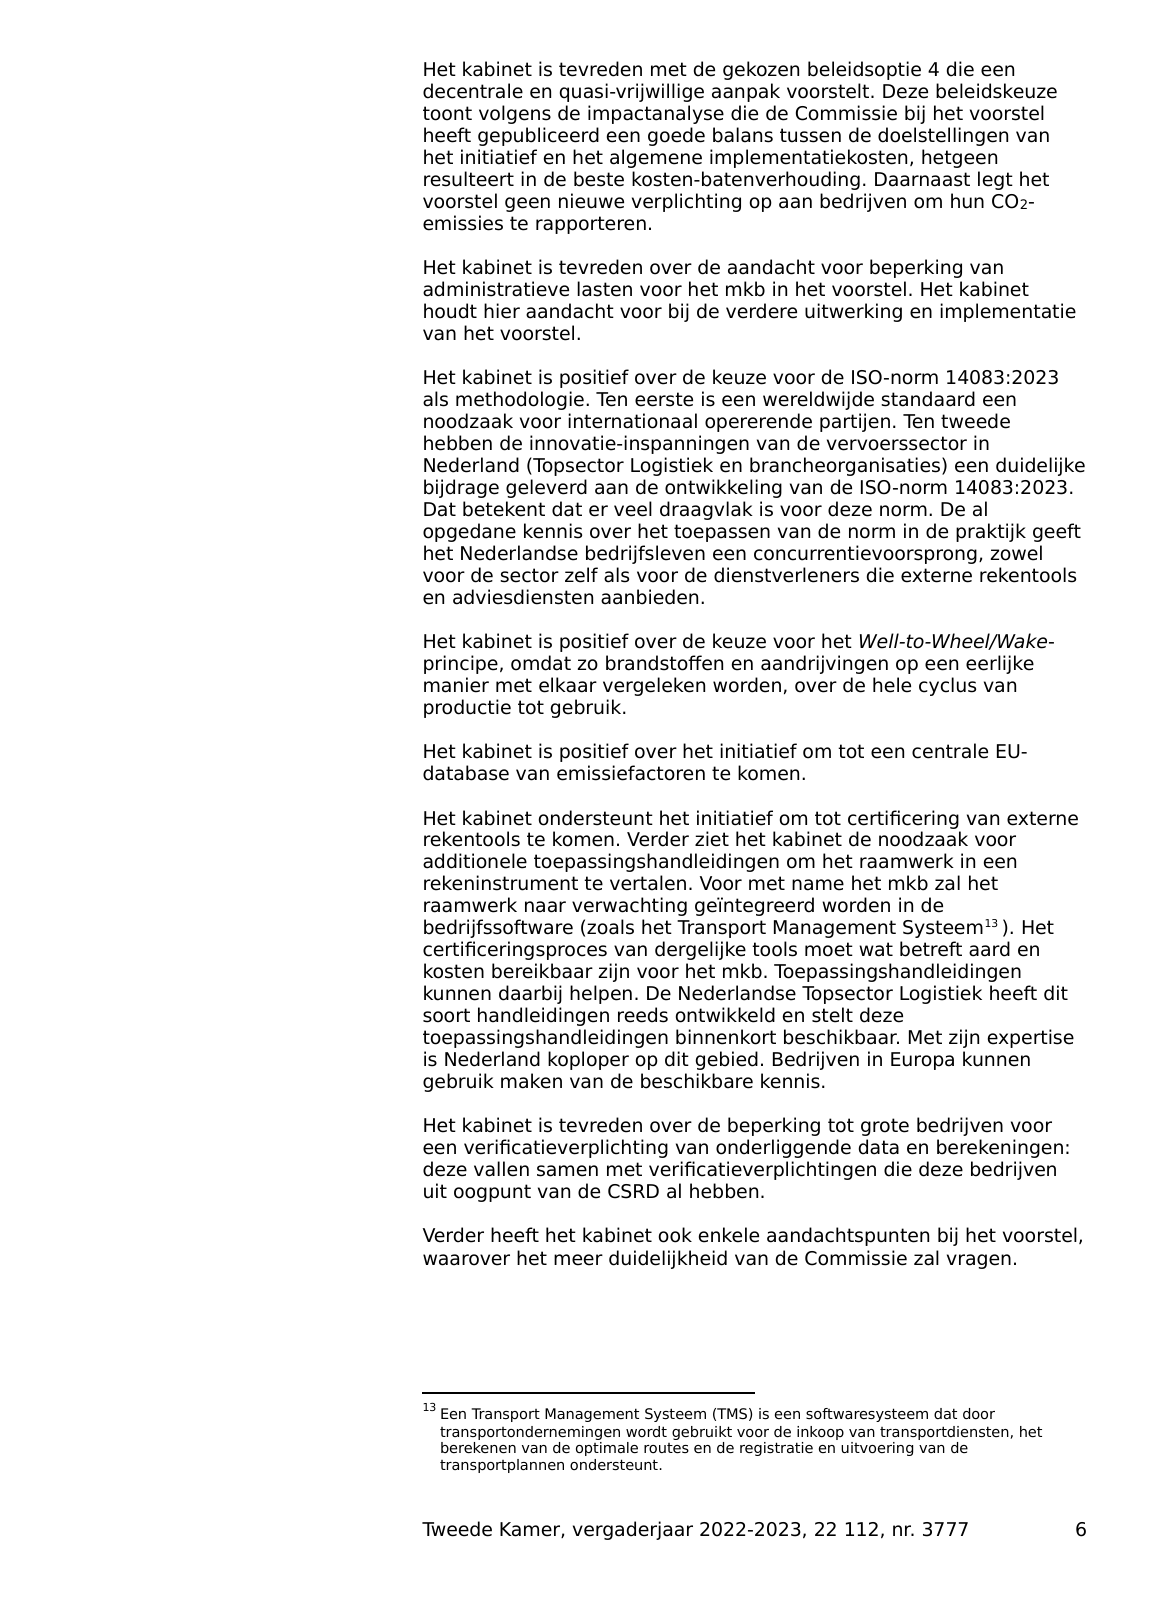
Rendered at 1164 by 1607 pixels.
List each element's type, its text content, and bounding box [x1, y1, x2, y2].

text Het kabinet is tevreden met de gekozen beleidsoptie 4 die een decentrale en quasi-vrijwillige aanpak voorstelt. Deze beleidskeuze toont volgens de impactanalyse die de Commissie bij het voorstel heeft gepubliceerd een goede balans tussen de doelstellingen van het initiatief en het algemene implementatiekosten, hetgeen resulteert in de beste kosten-batenverhouding. Daarnaast legt het voorstel geen nieuwe verplichting op aan bedrijven om hun CO2-emissies te rapporteren. [422, 59, 1087, 235]
text Verder heeft het kabinet ook enkele aandachtspunten bij het voorstel, waarover het meer duidelijkheid van de Commissie zal vragen. [422, 1225, 1087, 1269]
text Het kabinet is tevreden over de aandacht voor beperking van administratieve lasten voor het mkb in het voorstel. Het kabinet houdt hier aandacht voor bij de verdere uitwerking en implementatie van het voorstel. [422, 257, 1087, 345]
text Het kabinet is positief over de keuze voor het Well-to-Wheel/Wake-principe, omdat zo brandstoffen en aandrijvingen op een eerlijke manier met elkaar vergeleken worden, over de hele cyclus van productie tot gebruik. [422, 631, 1087, 719]
text Het kabinet is positief over de keuze voor de ISO-norm 14083:2023 als methodologie. Ten eerste is een wereldwijde standaard een noodzaak voor internationaal opererende partijen. Ten tweede hebben de innovatie-inspanningen van de vervoerssector in Nederland (Topsector Logistiek en brancheorganisaties) een duidelijke bijdrage geleverd aan de ontwikkeling van de ISO-norm 14083:2023. Dat betekent dat er veel draagvlak is voor deze norm. De al opgedane kennis over het toepassen van de norm in de praktijk geeft het Nederlandse bedrijfsleven een concurrentievoorsprong, zowel voor de sector zelf als voor de dienstverleners die externe rekentools en adviesdiensten aanbieden. [422, 367, 1087, 609]
text Het kabinet is positief over het initiatief om tot een centrale EU-database van emissiefactoren te komen. [422, 741, 1087, 785]
text Het kabinet ondersteunt het initiatief om tot certificering van externe rekentools te komen. Verder ziet het kabinet de noodzaak voor additionele toepassingshandleidingen om het raamwerk in een rekeninstrument te vertalen. Voor met name het mkb zal het raamwerk naar verwachting geïntegreerd worden in de bedrijfssoftware (zoals het Transport Management Systeem). Het certificeringsproces van dergelijke tools moet wat betreft aard en kosten bereikbaar zijn voor het mkb. Toepassingshandleidingen kunnen daarbij helpen. De Nederlandse Topsector Logistiek heeft dit soort handleidingen reeds ontwikkeld en stelt deze toepassingshandleidingen binnenkort beschikbaar. Met zijn expertise is Nederland koploper op dit gebied. Bedrijven in Europa kunnen gebruik maken van de beschikbare kennis. [422, 807, 1087, 1093]
text Het kabinet is tevreden over de beperking tot grote bedrijven voor een verificatieverplichting van onderliggende data en berekeningen: deze vallen samen met verificatieverplichtingen die deze bedrijven uit oogpunt van de CSRD al hebben. [422, 1115, 1087, 1203]
text Een Transport Management Systeem (TMS) is een softwaresysteem dat door transportondernemingen wordt gebruikt voor de inkoop van transportdiensten, het berekenen van de optimale routes en de registratie en uitvoering van de transportplannen ondersteunt. [422, 1402, 1087, 1474]
